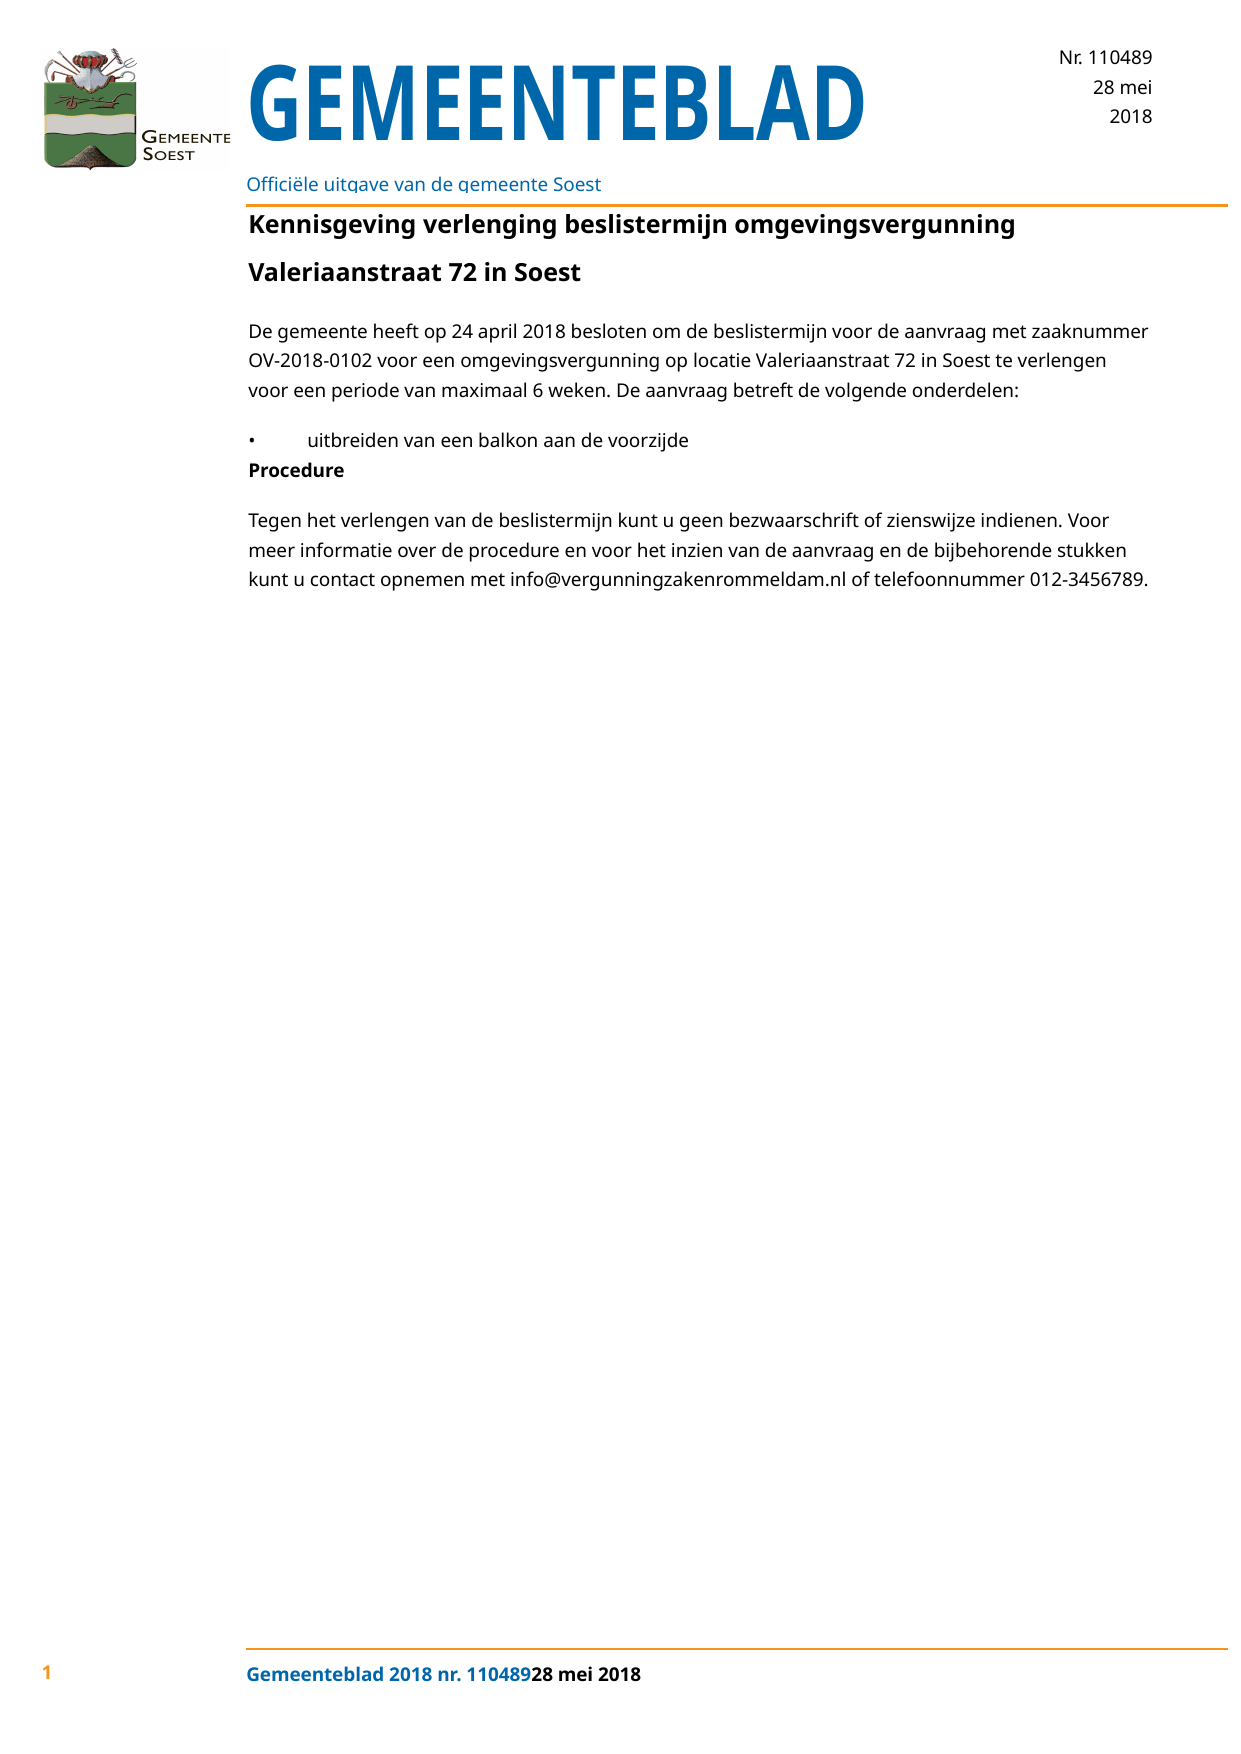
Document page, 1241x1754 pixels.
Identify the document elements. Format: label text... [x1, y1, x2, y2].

list uitbreiden van een balkon aan de voorzijde [248, 427, 1152, 453]
picture [41, 47, 231, 172]
text Tegen het verlengen van de beslistermijn kunt u geen bezwaarschrift of zienswijze indienen. Voor meer informatie over de procedure en voor het inzien van de aanvraag en de bijbehorende stukken kunt u contact opnemen met info@vergunningzakenrommeldam.nl of telefoonnummer 012-3456789. [248, 507, 1152, 592]
text Procedure [248, 457, 1152, 483]
text De gemeente heeft op 24 april 2018 besloten om de beslistermijn voor de aanvraag met zaaknummer OV-2018-0102 voor een omgevingsvergunning op locatie Valeriaanstraat 72 in Soest te verlengen voor een periode van maximaal 6 weken. De aanvraag betreft de volgende onderdelen: [248, 318, 1152, 403]
text Kennisgeving verlenging beslistermijn omgevingsvergunning Valeriaanstraat 72 in Soest [248, 207, 1152, 288]
